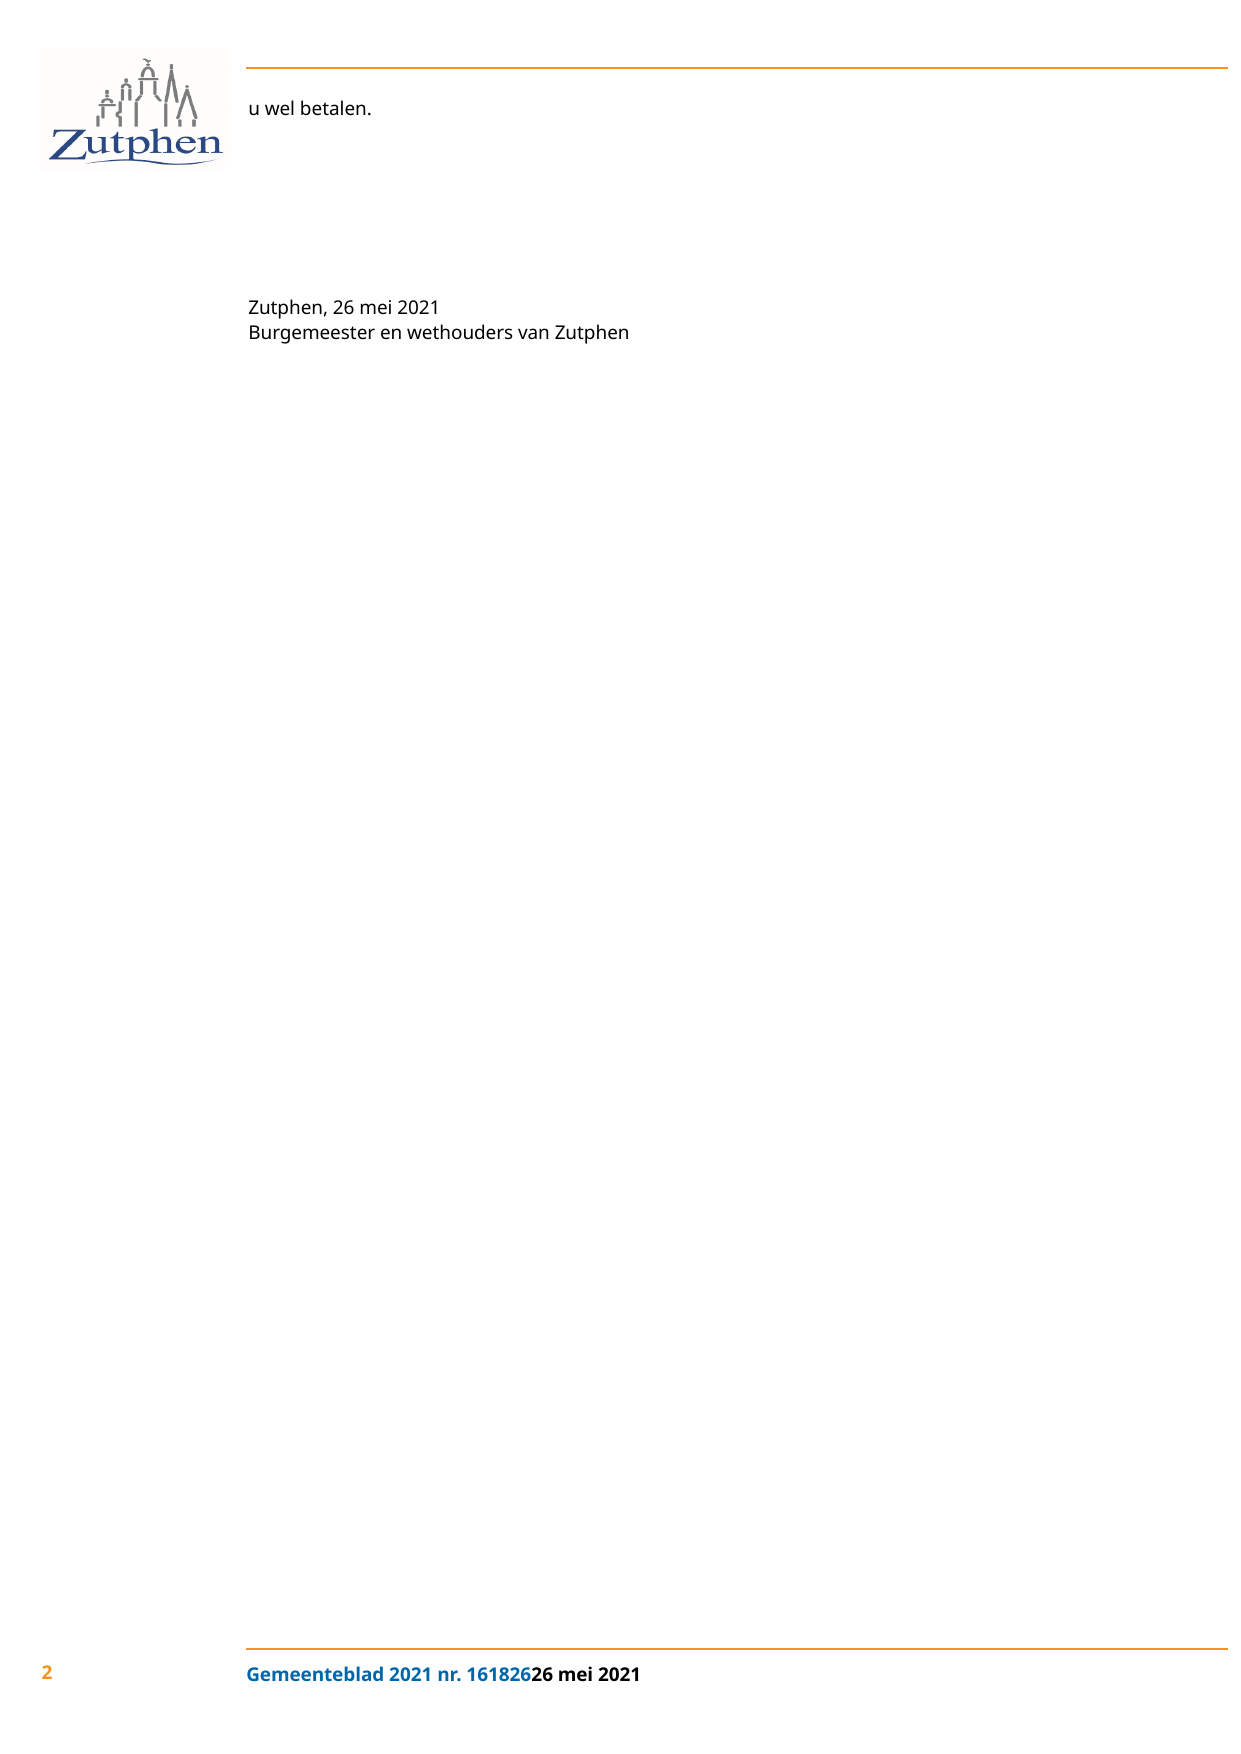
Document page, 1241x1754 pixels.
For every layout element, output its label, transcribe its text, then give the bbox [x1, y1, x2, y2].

text u wel betalen. [248, 95, 1152, 121]
text Zutphen, 26 mei 2021 [248, 294, 1152, 319]
text Burgemeester en wethouders van Zutphen [248, 319, 1152, 345]
picture [41, 47, 231, 172]
